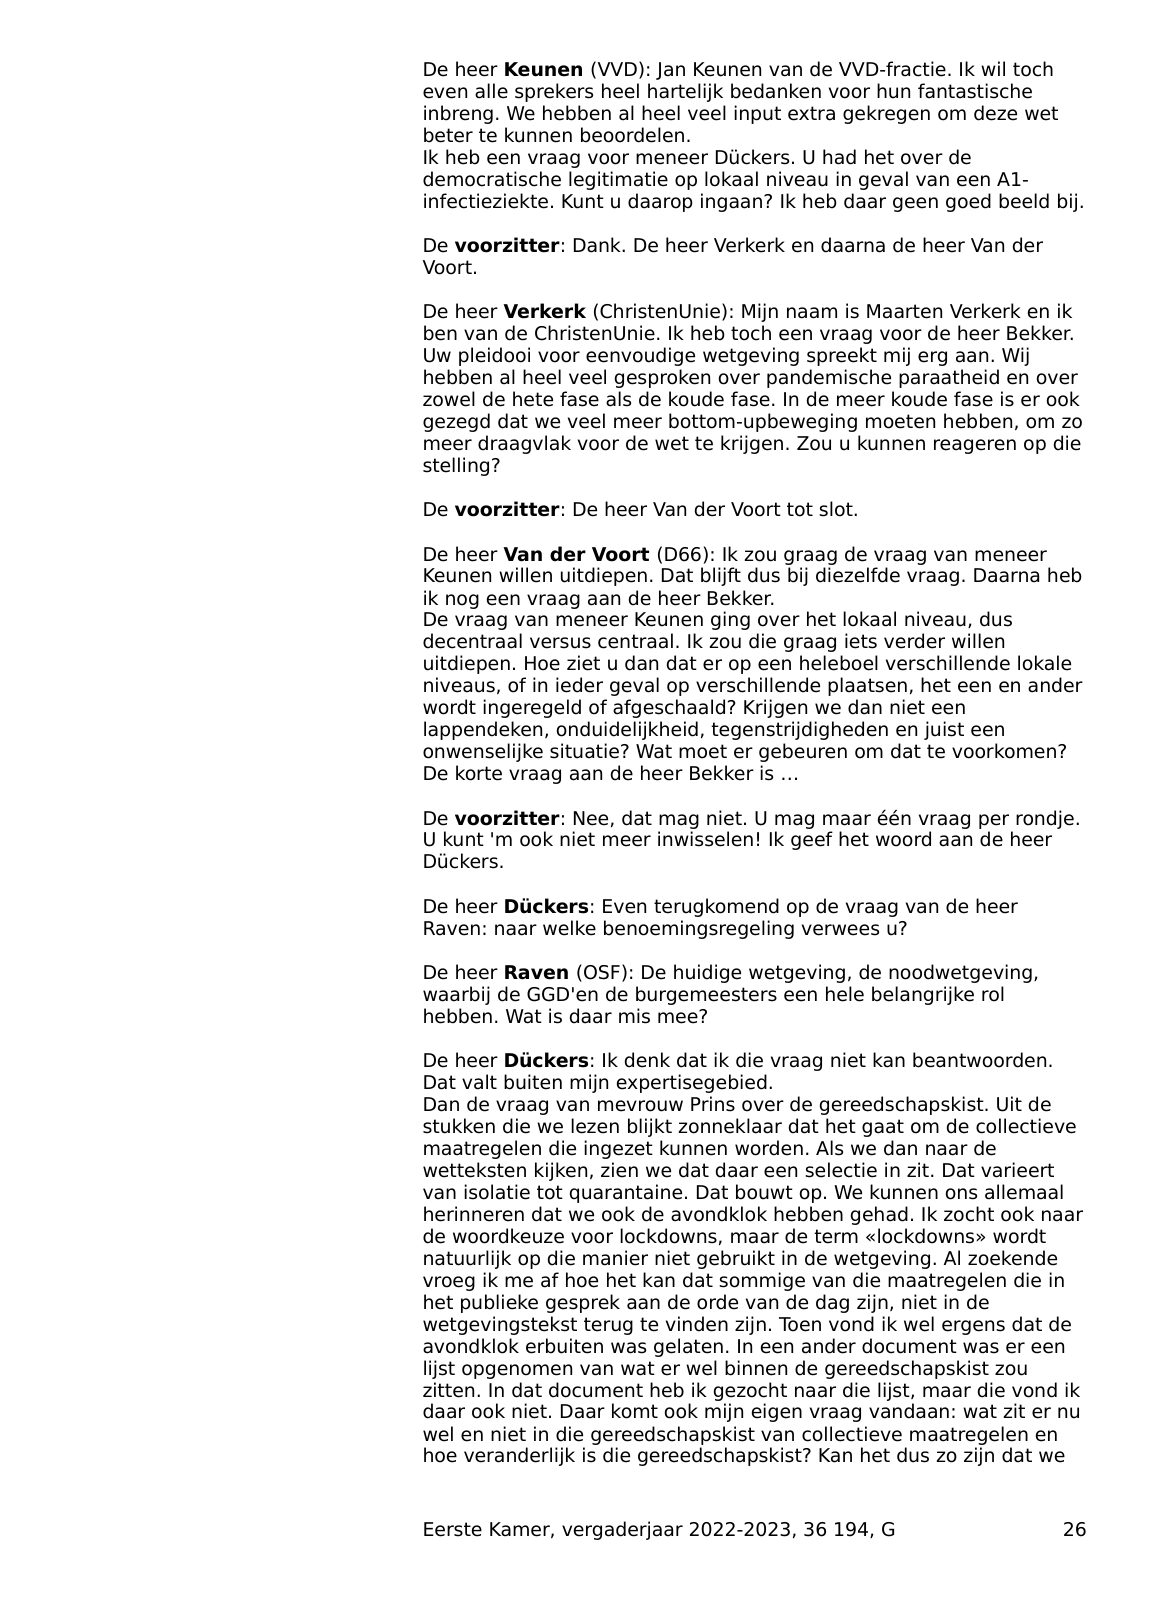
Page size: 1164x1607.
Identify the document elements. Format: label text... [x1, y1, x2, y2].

text De vraag van meneer Keunen ging over het lokaal niveau, dus decentraal versus centraal. Ik zou die graag iets verder willen uitdiepen. Hoe ziet u dan dat er op een heleboel verschillende lokale niveaus, of in ieder geval op verschillende plaatsen, het een en ander wordt ingeregeld of afgeschaald? Krijgen we dan niet een lappendeken, onduidelijkheid, tegenstrijdigheden en juist een onwenselijke situatie? Wat moet er gebeuren om dat te voorkomen? [422, 609, 1087, 763]
text De heer Verkerk (ChristenUnie): Mijn naam is Maarten Verkerk en ik ben van de ChristenUnie. Ik heb toch een vraag voor de heer Bekker. Uw pleidooi voor eenvoudige wetgeving spreekt mij erg aan. Wij hebben al heel veel gesproken over pandemische paraatheid en over zowel de hete fase als de koude fase. In de meer koude fase is er ook gezegd dat we veel meer bottom-upbeweging moeten hebben, om zo meer draagvlak voor de wet te krijgen. Zou u kunnen reageren op die stelling? [422, 301, 1087, 477]
text De voorzitter: Nee, dat mag niet. U mag maar één vraag per rondje. U kunt 'm ook niet meer inwisselen! Ik geef het woord aan de heer Dückers. [422, 807, 1087, 873]
text Dan de vraag van mevrouw Prins over de gereedschapskist. Uit de stukken die we lezen blijkt zonneklaar dat het gaat om de collectieve maatregelen die ingezet kunnen worden. Als we dan naar de wetteksten kijken, zien we dat daar een selectie in zit. Dat varieert van isolatie tot quarantaine. Dat bouwt op. We kunnen ons allemaal herinneren dat we ook de avondklok hebben gehad. Ik zocht ook naar de woordkeuze voor lockdowns, maar de term «lockdowns» wordt natuurlijk op die manier niet gebruikt in de wetgeving. Al zoekende vroeg ik me af hoe het kan dat sommige van die maatregelen die in het publieke gesprek aan de orde van de dag zijn, niet in de wetgevingstekst terug te vinden zijn. Toen vond ik wel ergens dat de avondklok erbuiten was gelaten. In een ander document was er een lijst opgenomen van wat er wel binnen de gereedschapskist zou zitten. In dat document heb ik gezocht naar die lijst, maar die vond ik daar ook niet. Daar komt ook mijn eigen vraag vandaan: wat zit er nu wel en niet in die gereedschapskist van collectieve maatregelen en hoe veranderlijk is die gereedschapskist? Kan het dus zo zijn dat we [422, 1094, 1087, 1467]
text De voorzitter: De heer Van der Voort tot slot. [422, 499, 1087, 521]
text De heer Dückers: Even terugkomend op de vraag van de heer Raven: naar welke benoemingsregeling verwees u? [422, 896, 1087, 939]
text De voorzitter: Dank. De heer Verkerk en daarna de heer Van der Voort. [422, 235, 1087, 279]
text De heer Dückers: Ik denk dat ik die vraag niet kan beantwoorden. Dat valt buiten mijn expertisegebied. [422, 1050, 1087, 1094]
text De korte vraag aan de heer Bekker is … [422, 763, 1087, 785]
text Ik heb een vraag voor meneer Dückers. U had het over de democratische legitimatie op lokaal niveau in geval van een A1-infectieziekte. Kunt u daarop ingaan? Ik heb daar geen goed beeld bij. [422, 147, 1087, 213]
text De heer Raven (OSF): De huidige wetgeving, de noodwetgeving, waarbij de GGD'en de burgemeesters een hele belangrijke rol hebben. Wat is daar mis mee? [422, 962, 1087, 1028]
text De heer Keunen (VVD): Jan Keunen van de VVD-fractie. Ik wil toch even alle sprekers heel hartelijk bedanken voor hun fantastische inbreng. We hebben al heel veel input extra gekregen om deze wet beter te kunnen beoordelen. [422, 59, 1087, 147]
text De heer Van der Voort (D66): Ik zou graag de vraag van meneer Keunen willen uitdiepen. Dat blijft dus bij diezelfde vraag. Daarna heb ik nog een vraag aan de heer Bekker. [422, 543, 1087, 609]
